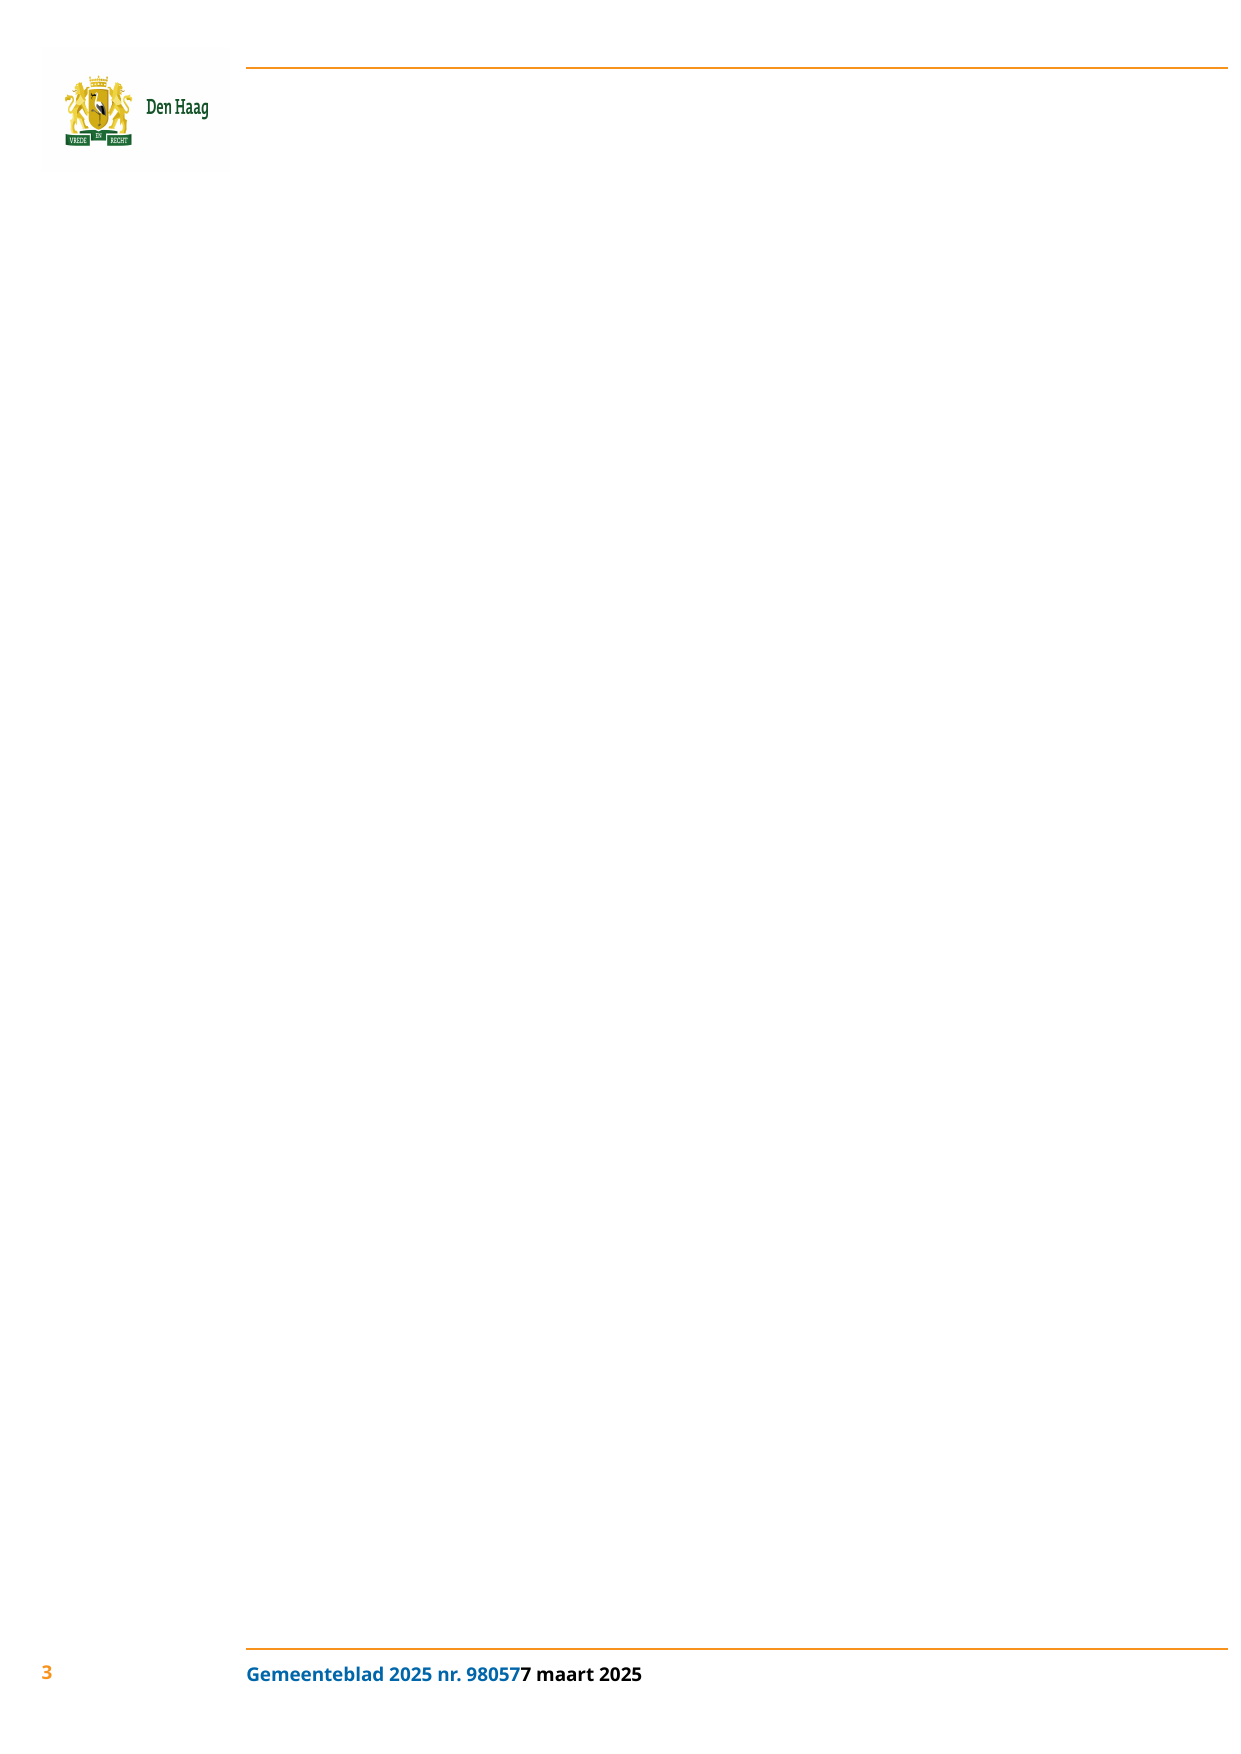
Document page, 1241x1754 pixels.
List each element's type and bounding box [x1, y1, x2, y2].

picture [41, 47, 231, 172]
